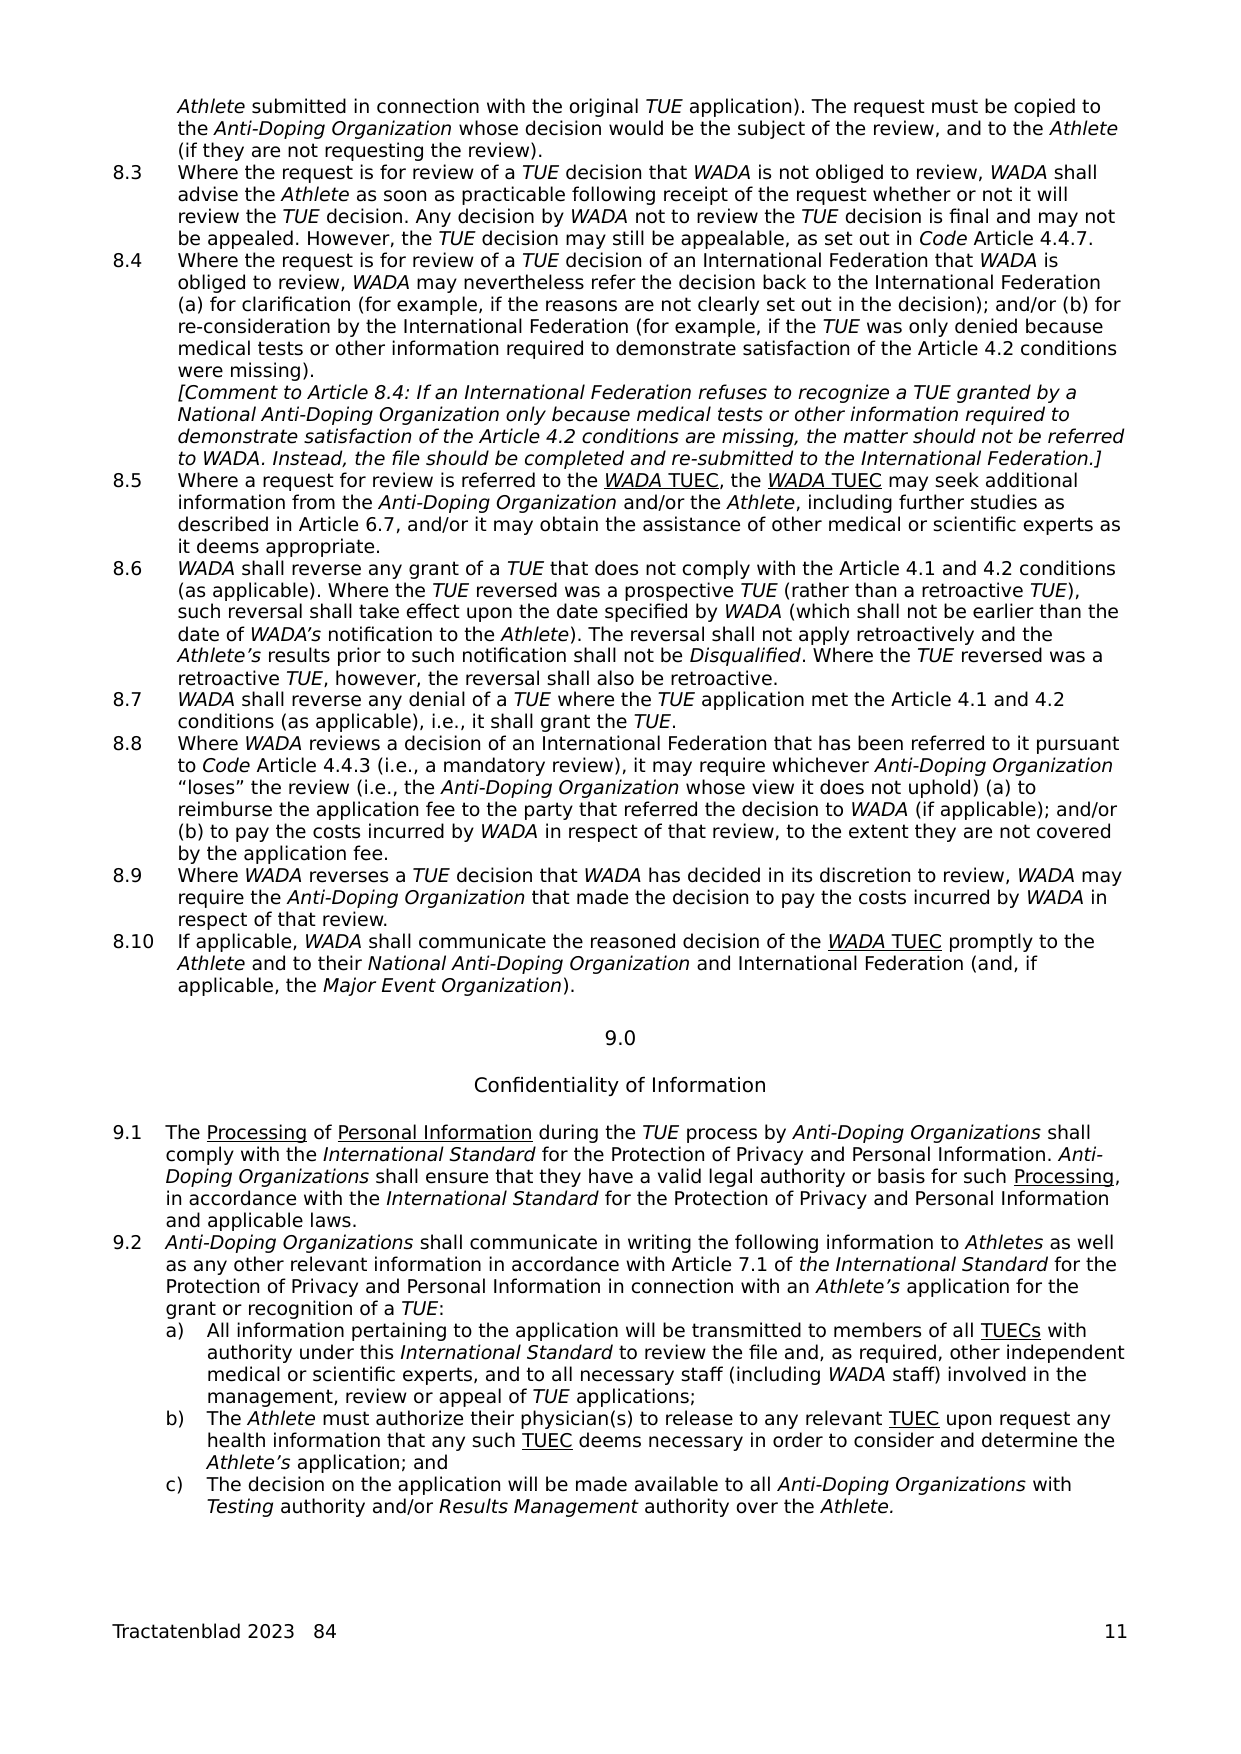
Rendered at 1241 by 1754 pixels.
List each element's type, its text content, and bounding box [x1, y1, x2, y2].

text c) The decision on the application will be made available to all Anti-Doping Organizations with Testing authority and/or Results Management authority over the Athlete. [165, 1474, 1128, 1518]
text [Comment to Article 8.4: If an International Federation refuses to recognize a TUE granted by a National Anti-Doping Organization only because medical tests or other information required to demonstrate satisfaction of the Article 4.2 conditions are missing, the matter should not be referred to WADA. Instead, the file should be completed and re-submitted to the International Federation.] [177, 382, 1128, 469]
text 9.1 The Processing of Personal Information during the TUE process by Anti-Doping Organizations shall comply with the International Standard for the Protection of Privacy and Personal Information. Anti-Doping Organizations shall ensure that they have a valid legal authority or basis for such Processing, in accordance with the International Standard for the Protection of Privacy and Personal Information and applicable laws. [112, 1122, 1128, 1232]
text 8.3 Where the request is for review of a TUE decision that WADA is not obliged to review, WADA shall advise the Athlete as soon as practicable following receipt of the request whether or not it will review the TUE decision. Any decision by WADA not to review the TUE decision is final and may not be appealed. However, the TUE decision may still be appealable, as set out in Code Article 4.4.7. [112, 162, 1128, 250]
subtitle 9.0 Confidentiality of Information [112, 1027, 1128, 1097]
text 8.4 Where the request is for review of a TUE decision of an International Federation that WADA is obliged to review, WADA may nevertheless refer the decision back to the International Federation (a) for clarification (for example, if the reasons are not clearly set out in the decision); and/or (b) for re-consideration by the International Federation (for example, if the TUE was only denied because medical tests or other information required to demonstrate satisfaction of the Article 4.2 conditions were missing). [112, 250, 1128, 382]
text 8.8 Where WADA reviews a decision of an International Federation that has been referred to it pursuant to Code Article 4.4.3 (i.e., a mandatory review), it may require whichever Anti-Doping Organization “loses” the review (i.e., the Anti-Doping Organization whose view it does not uphold) (a) to reimburse the application fee to the party that referred the decision to WADA (if applicable); and/or (b) to pay the costs incurred by WADA in respect of that review, to the extent they are not covered by the application fee. [112, 733, 1128, 865]
text 9.2 Anti-Doping Organizations shall communicate in writing the following information to Athletes as well as any other relevant information in accordance with Article 7.1 of the International Standard for the Protection of Privacy and Personal Information in connection with an Athlete’s application for the grant or recognition of a TUE: [112, 1232, 1128, 1320]
text 8.7 WADA shall reverse any denial of a TUE where the TUE application met the Article 4.1 and 4.2 conditions (as applicable), i.e., it shall grant the TUE. [112, 689, 1128, 733]
text Athlete submitted in connection with the original TUE application). The request must be copied to the Anti-Doping Organization whose decision would be the subject of the review, and to the Athlete (if they are not requesting the review). [112, 96, 1128, 162]
text 8.10 If applicable, WADA shall communicate the reasoned decision of the WADA TUEC promptly to the Athlete and to their National Anti-Doping Organization and International Federation (and, if applicable, the Major Event Organization). [112, 931, 1128, 997]
text a) All information pertaining to the application will be transmitted to members of all TUECs with authority under this International Standard to review the file and, as required, other independent medical or scientific experts, and to all necessary staff (including WADA staff) involved in the management, review or appeal of TUE applications; [165, 1320, 1128, 1408]
text 8.5 Where a request for review is referred to the WADA TUEC, the WADA TUEC may seek additional information from the Anti-Doping Organization and/or the Athlete, including further studies as described in Article 6.7, and/or it may obtain the assistance of other medical or scientific experts as it deems appropriate. [112, 469, 1128, 557]
text b) The Athlete must authorize their physician(s) to release to any relevant TUEC upon request any health information that any such TUEC deems necessary in order to consider and determine the Athlete’s application; and [165, 1408, 1128, 1474]
text 8.6 WADA shall reverse any grant of a TUE that does not comply with the Article 4.1 and 4.2 conditions (as applicable). Where the TUE reversed was a prospective TUE (rather than a retroactive TUE), such reversal shall take effect upon the date specified by WADA (which shall not be earlier than the date of WADA’s notification to the Athlete). The reversal shall not apply retroactively and the Athlete’s results prior to such notification shall not be Disqualified. Where the TUE reversed was a retroactive TUE, however, the reversal shall also be retroactive. [112, 557, 1128, 689]
text 8.9 Where WADA reverses a TUE decision that WADA has decided in its discretion to review, WADA may require the Anti-Doping Organization that made the decision to pay the costs incurred by WADA in respect of that review. [112, 865, 1128, 931]
